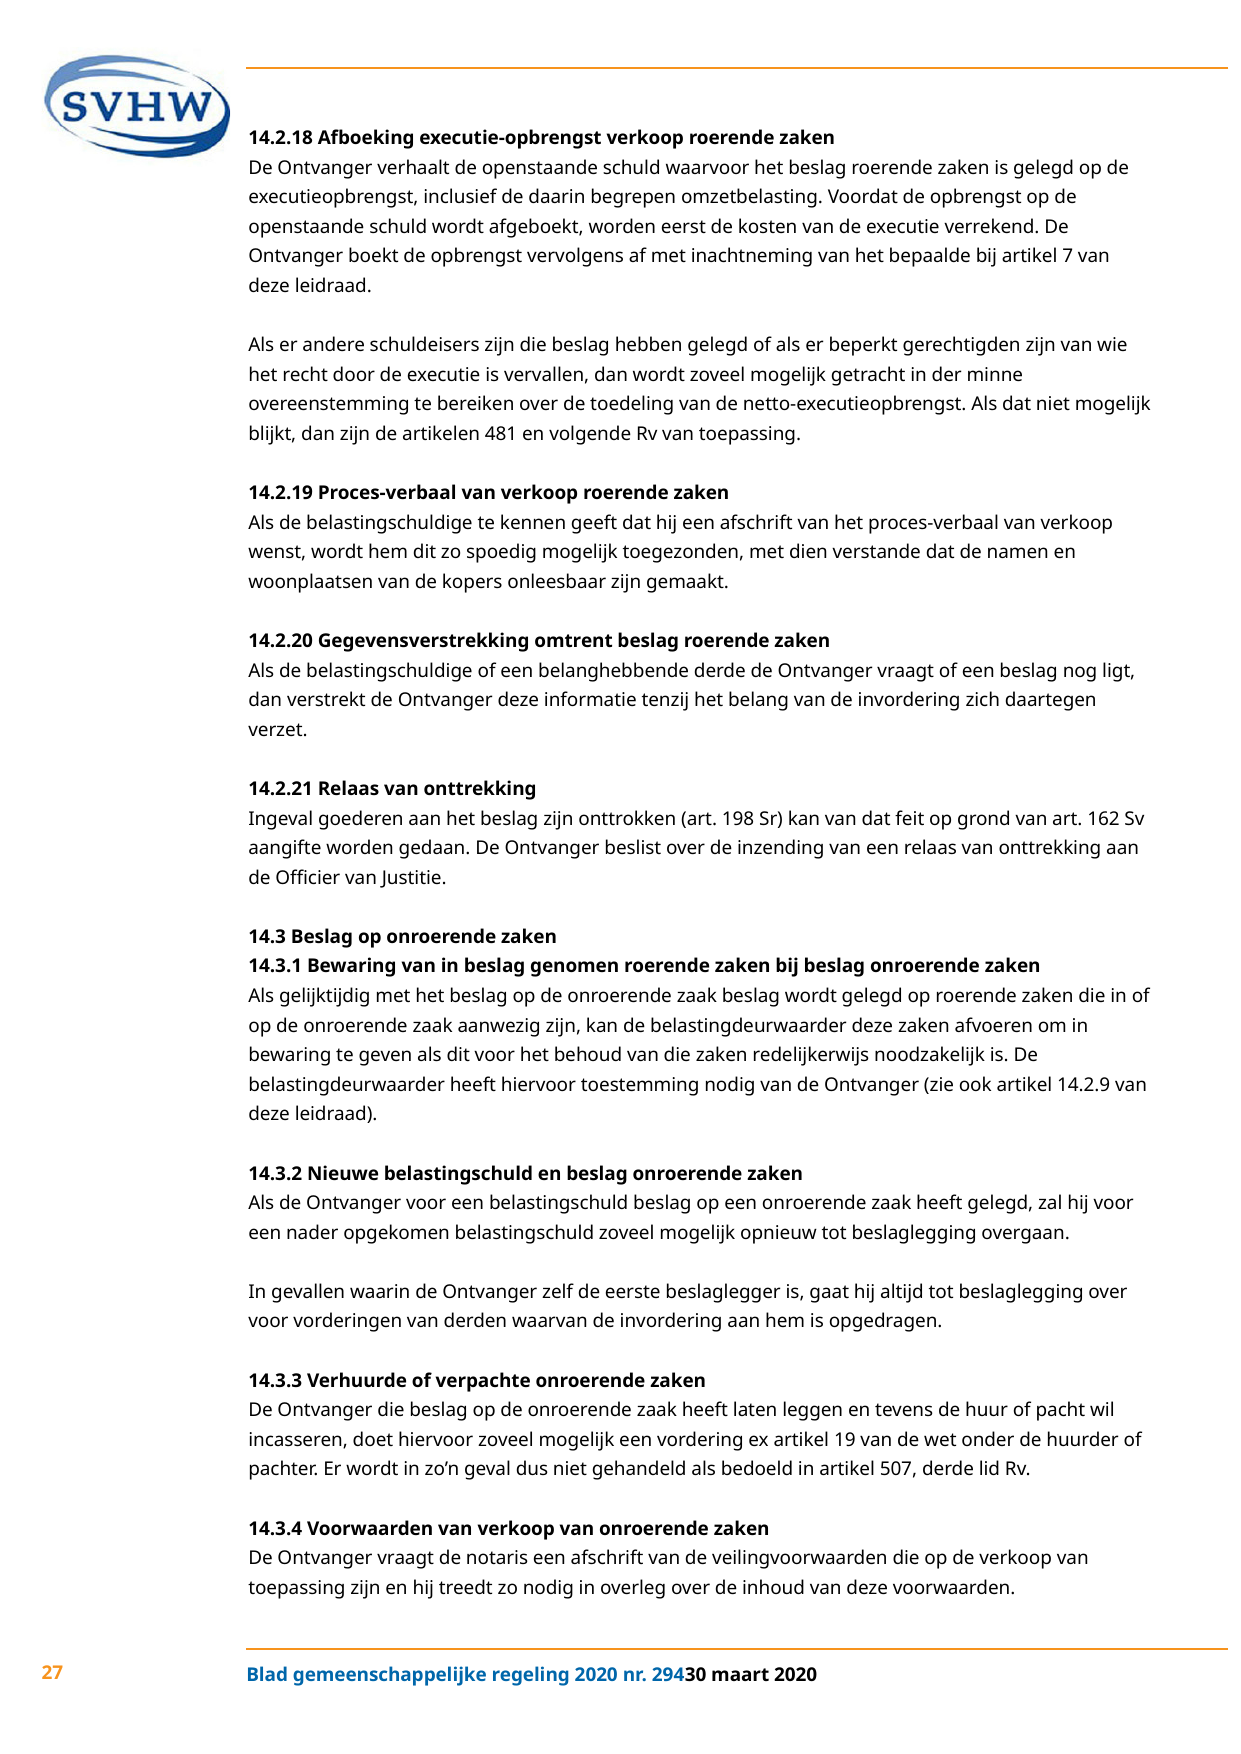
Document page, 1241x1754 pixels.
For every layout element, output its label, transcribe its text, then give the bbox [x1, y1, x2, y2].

text Als de belastingschuldige of een belanghebbende derde de Ontvanger vraagt of een beslag nog ligt, dan verstrekt de Ontvanger deze informatie tenzij het belang van de invordering zich daartegen verzet. [248, 657, 1152, 742]
picture [41, 47, 231, 172]
text In gevallen waarin de Ontvanger zelf de eerste beslaglegger is, gaat hij altijd tot beslaglegging over voor vorderingen van derden waarvan de invordering aan hem is opgedragen. [248, 1278, 1152, 1333]
text 14.3.2 Nieuwe belastingschuld en beslag onroerende zaken [248, 1160, 1152, 1186]
text Ingeval goederen aan het beslag zijn onttrokken (art. 198 Sr) kan van dat feit op grond van art. 162 Sv aangifte worden gedaan. De Ontvanger beslist over de inzending van een relaas van onttrekking aan de Officier van Justitie. [248, 805, 1152, 890]
text 14.2.19 Proces-verbaal van verkoop roerende zaken [248, 479, 1152, 505]
text 14.3.4 Voorwaarden van verkoop van onroerende zaken [248, 1515, 1152, 1541]
text De Ontvanger vraagt de notaris een afschrift van de veilingvoorwaarden die op de verkoop van toepassing zijn en hij treedt zo nodig in overleg over de inhoud van deze voorwaarden. [248, 1544, 1152, 1600]
text De Ontvanger die beslag op de onroerende zaak heeft laten leggen en tevens de huur of pacht wil incasseren, doet hiervoor zoveel mogelijk een vordering ex artikel 19 van de wet onder de huurder of pachter. Er wordt in zo’n geval dus niet gehandeld als bedoeld in artikel 507, derde lid Rv. [248, 1396, 1152, 1481]
text 14.2.20 Gegevensverstrekking omtrent beslag roerende zaken [248, 627, 1152, 653]
text Als gelijktijdig met het beslag op de onroerende zaak beslag wordt gelegd op roerende zaken die in of op de onroerende zaak aanwezig zijn, kan de belastingdeurwaarder deze zaken afvoeren om in bewaring te geven als dit voor het behoud van die zaken redelijkerwijs noodzakelijk is. De belastingdeurwaarder heeft hiervoor toestemming nodig van de Ontvanger (zie ook artikel 14.2.9 van deze leidraad). [248, 982, 1152, 1126]
text De Ontvanger verhaalt de openstaande schuld waarvoor het beslag roerende zaken is gelegd op de executieopbrengst, inclusief de daarin begrepen omzetbelasting. Voordat de opbrengst op de openstaande schuld wordt afgeboekt, worden eerst de kosten van de executie verrekend. De Ontvanger boekt de opbrengst vervolgens af met inachtneming van het bepaalde bij artikel 7 van deze leidraad. [248, 154, 1152, 298]
text Als de Ontvanger voor een belastingschuld beslag op een onroerende zaak heeft gelegd, zal hij voor een nader opgekomen belastingschuld zoveel mogelijk opnieuw tot beslaglegging overgaan. [248, 1189, 1152, 1245]
text Als de belastingschuldige te kennen geeft dat hij een afschrift van het proces-verbaal van verkoop wenst, wordt hem dit zo spoedig mogelijk toegezonden, met dien verstande dat de namen en woonplaatsen van de kopers onleesbaar zijn gemaakt. [248, 509, 1152, 594]
text 14.2.18 Afboeking executie-opbrengst verkoop roerende zaken [248, 124, 1152, 150]
text 14.2.21 Relaas van onttrekking [248, 775, 1152, 801]
text 14.3 Beslag op onroerende zaken [248, 923, 1152, 949]
text 14.3.1 Bewaring van in beslag genomen roerende zaken bij beslag onroerende zaken [248, 953, 1152, 978]
text Als er andere schuldeisers zijn die beslag hebben gelegd of als er beperkt gerechtigden zijn van wie het recht door de executie is vervallen, dan wordt zoveel mogelijk getracht in der minne overeenstemming te bereiken over de toedeling van de netto-executieopbrengst. Als dat niet mogelijk blijkt, dan zijn de artikelen 481 en volgende Rv van toepassing. [248, 331, 1152, 446]
text 14.3.3 Verhuurde of verpachte onroerende zaken [248, 1367, 1152, 1393]
